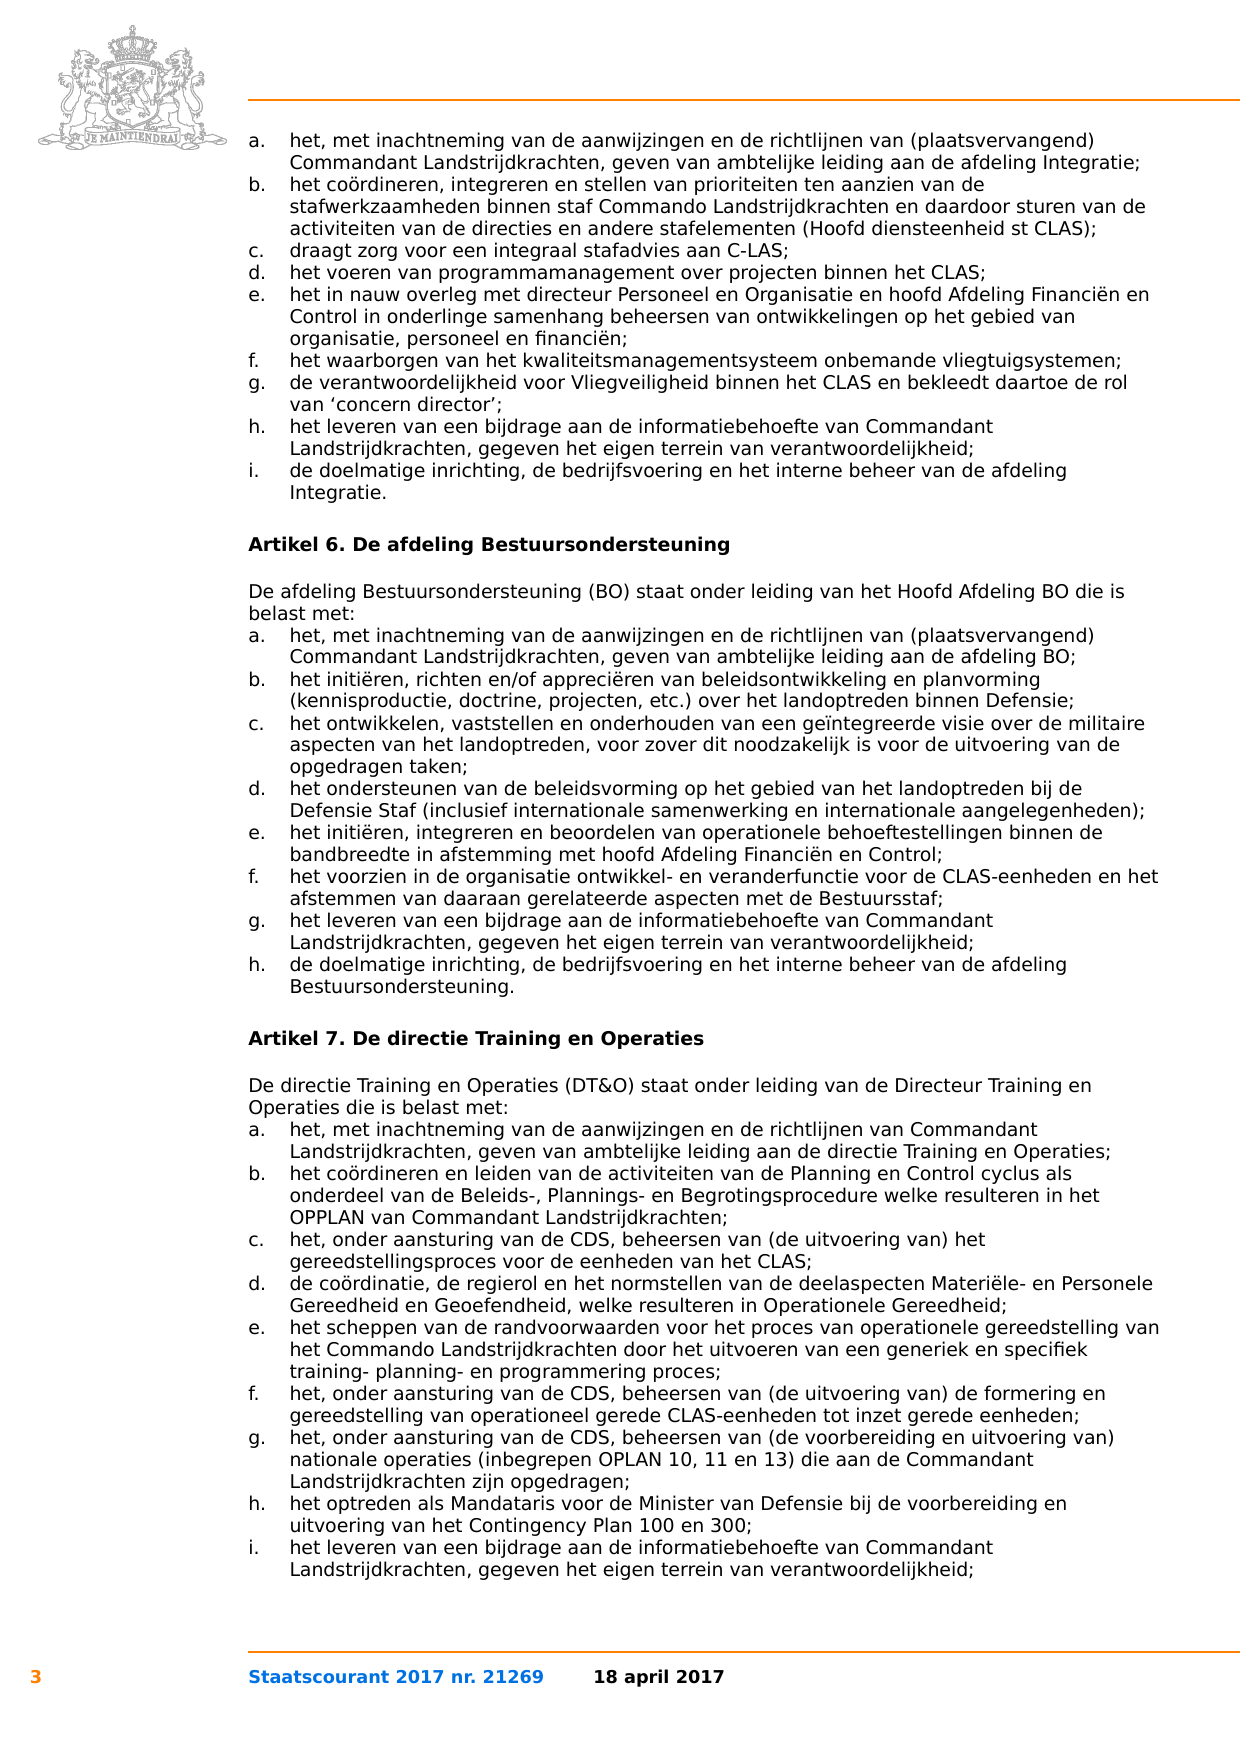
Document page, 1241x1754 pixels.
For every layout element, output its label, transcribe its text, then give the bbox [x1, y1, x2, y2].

text a. het, met inachtneming van de aanwijzingen en de richtlijnen van Commandant Landstrijdkrachten, geven van ambtelijke leiding aan de directie Training en Operaties; [248, 1119, 1163, 1163]
text b. het coördineren, integreren en stellen van prioriteiten ten aanzien van de stafwerkzaamheden binnen staf Commando Landstrijdkrachten en daardoor sturen van de activiteiten van de directies en andere stafelementen (Hoofd diensteenheid st CLAS); [248, 174, 1163, 240]
text c. draagt zorg voor een integraal stafadvies aan C-LAS; [248, 240, 1163, 262]
subtitle Artikel 6. De afdeling Bestuursondersteuning [248, 533, 1163, 556]
text h. het optreden als Mandataris voor de Minister van Defensie bij de voorbereiding en uitvoering van het Contingency Plan 100 en 300; [248, 1493, 1163, 1537]
text g. het, onder aansturing van de CDS, beheersen van (de voorbereiding en uitvoering van) nationale operaties (inbegrepen OPLAN 10, 11 en 13) die aan de Commandant Landstrijdkrachten zijn opgedragen; [248, 1427, 1163, 1493]
text e. het initiëren, integreren en beoordelen van operationele behoeftestellingen binnen de bandbreedte in afstemming met hoofd Afdeling Financiën en Control; [248, 822, 1163, 866]
text b. het coördineren en leiden van de activiteiten van de Planning en Control cyclus als onderdeel van de Beleids-, Plannings- en Begrotingsprocedure welke resulteren in het OPPLAN van Commandant Landstrijdkrachten; [248, 1163, 1163, 1229]
text f. het voorzien in de organisatie ontwikkel- en veranderfunctie voor de CLAS-eenheden en het afstemmen van daaraan gerelateerde aspecten met de Bestuursstaf; [248, 866, 1163, 910]
text b. het initiëren, richten en/of appreciëren van beleidsontwikkeling en planvorming (kennisproductie, doctrine, projecten, etc.) over het landoptreden binnen Defensie; [248, 668, 1163, 712]
subtitle Artikel 7. De directie Training en Operaties [248, 1028, 1163, 1050]
text e. het scheppen van de randvoorwaarden voor het proces van operationele gereedstelling van het Commando Landstrijdkrachten door het uitvoeren van een generiek en specifiek training- planning- en programmering proces; [248, 1317, 1163, 1383]
picture [38, 25, 227, 150]
text c. het, onder aansturing van de CDS, beheersen van (de uitvoering van) het gereedstellingsproces voor de eenheden van het CLAS; [248, 1229, 1163, 1273]
text h. het leveren van een bijdrage aan de informatiebehoefte van Commandant Landstrijdkrachten, gegeven het eigen terrein van verantwoordelijkheid; [248, 416, 1163, 459]
text g. de verantwoordelijkheid voor Vliegveiligheid binnen het CLAS en bekleedt daartoe de rol van ‘concern director’; [248, 372, 1163, 416]
text h. de doelmatige inrichting, de bedrijfsvoering en het interne beheer van de afdeling Bestuursondersteuning. [248, 954, 1163, 998]
text g. het leveren van een bijdrage aan de informatiebehoefte van Commandant Landstrijdkrachten, gegeven het eigen terrein van verantwoordelijkheid; [248, 910, 1163, 954]
text d. het voeren van programmamanagement over projecten binnen het CLAS; [248, 262, 1163, 284]
text i. de doelmatige inrichting, de bedrijfsvoering en het interne beheer van de afdeling Integratie. [248, 459, 1163, 503]
text De afdeling Bestuursondersteuning (BO) staat onder leiding van het Hoofd Afdeling BO die is belast met: [248, 581, 1163, 624]
text De directie Training en Operaties (DT&O) staat onder leiding van de Directeur Training en Operaties die is belast met: [248, 1075, 1163, 1119]
text f. het waarborgen van het kwaliteitsmanagementsysteem onbemande vliegtuigsystemen; [248, 350, 1163, 372]
text i. het leveren van een bijdrage aan de informatiebehoefte van Commandant Landstrijdkrachten, gegeven het eigen terrein van verantwoordelijkheid; [248, 1537, 1163, 1581]
text a. het, met inachtneming van de aanwijzingen en de richtlijnen van (plaatsvervangend) Commandant Landstrijdkrachten, geven van ambtelijke leiding aan de afdeling Integratie; [248, 130, 1163, 174]
text a. het, met inachtneming van de aanwijzingen en de richtlijnen van (plaatsvervangend) Commandant Landstrijdkrachten, geven van ambtelijke leiding aan de afdeling BO; [248, 624, 1163, 668]
text e. het in nauw overleg met directeur Personeel en Organisatie en hoofd Afdeling Financiën en Control in onderlinge samenhang beheersen van ontwikkelingen op het gebied van organisatie, personeel en financiën; [248, 284, 1163, 350]
text c. het ontwikkelen, vaststellen en onderhouden van een geïntegreerde visie over de militaire aspecten van het landoptreden, voor zover dit noodzakelijk is voor de uitvoering van de opgedragen taken; [248, 712, 1163, 778]
text f. het, onder aansturing van de CDS, beheersen van (de uitvoering van) de formering en gereedstelling van operationeel gerede CLAS-eenheden tot inzet gerede eenheden; [248, 1383, 1163, 1427]
text d. het ondersteunen van de beleidsvorming op het gebied van het landoptreden bij de Defensie Staf (inclusief internationale samenwerking en internationale aangelegenheden); [248, 778, 1163, 822]
text d. de coördinatie, de regierol en het normstellen van de deelaspecten Materiële- en Personele Gereedheid en Geoefendheid, welke resulteren in Operationele Gereedheid; [248, 1273, 1163, 1317]
